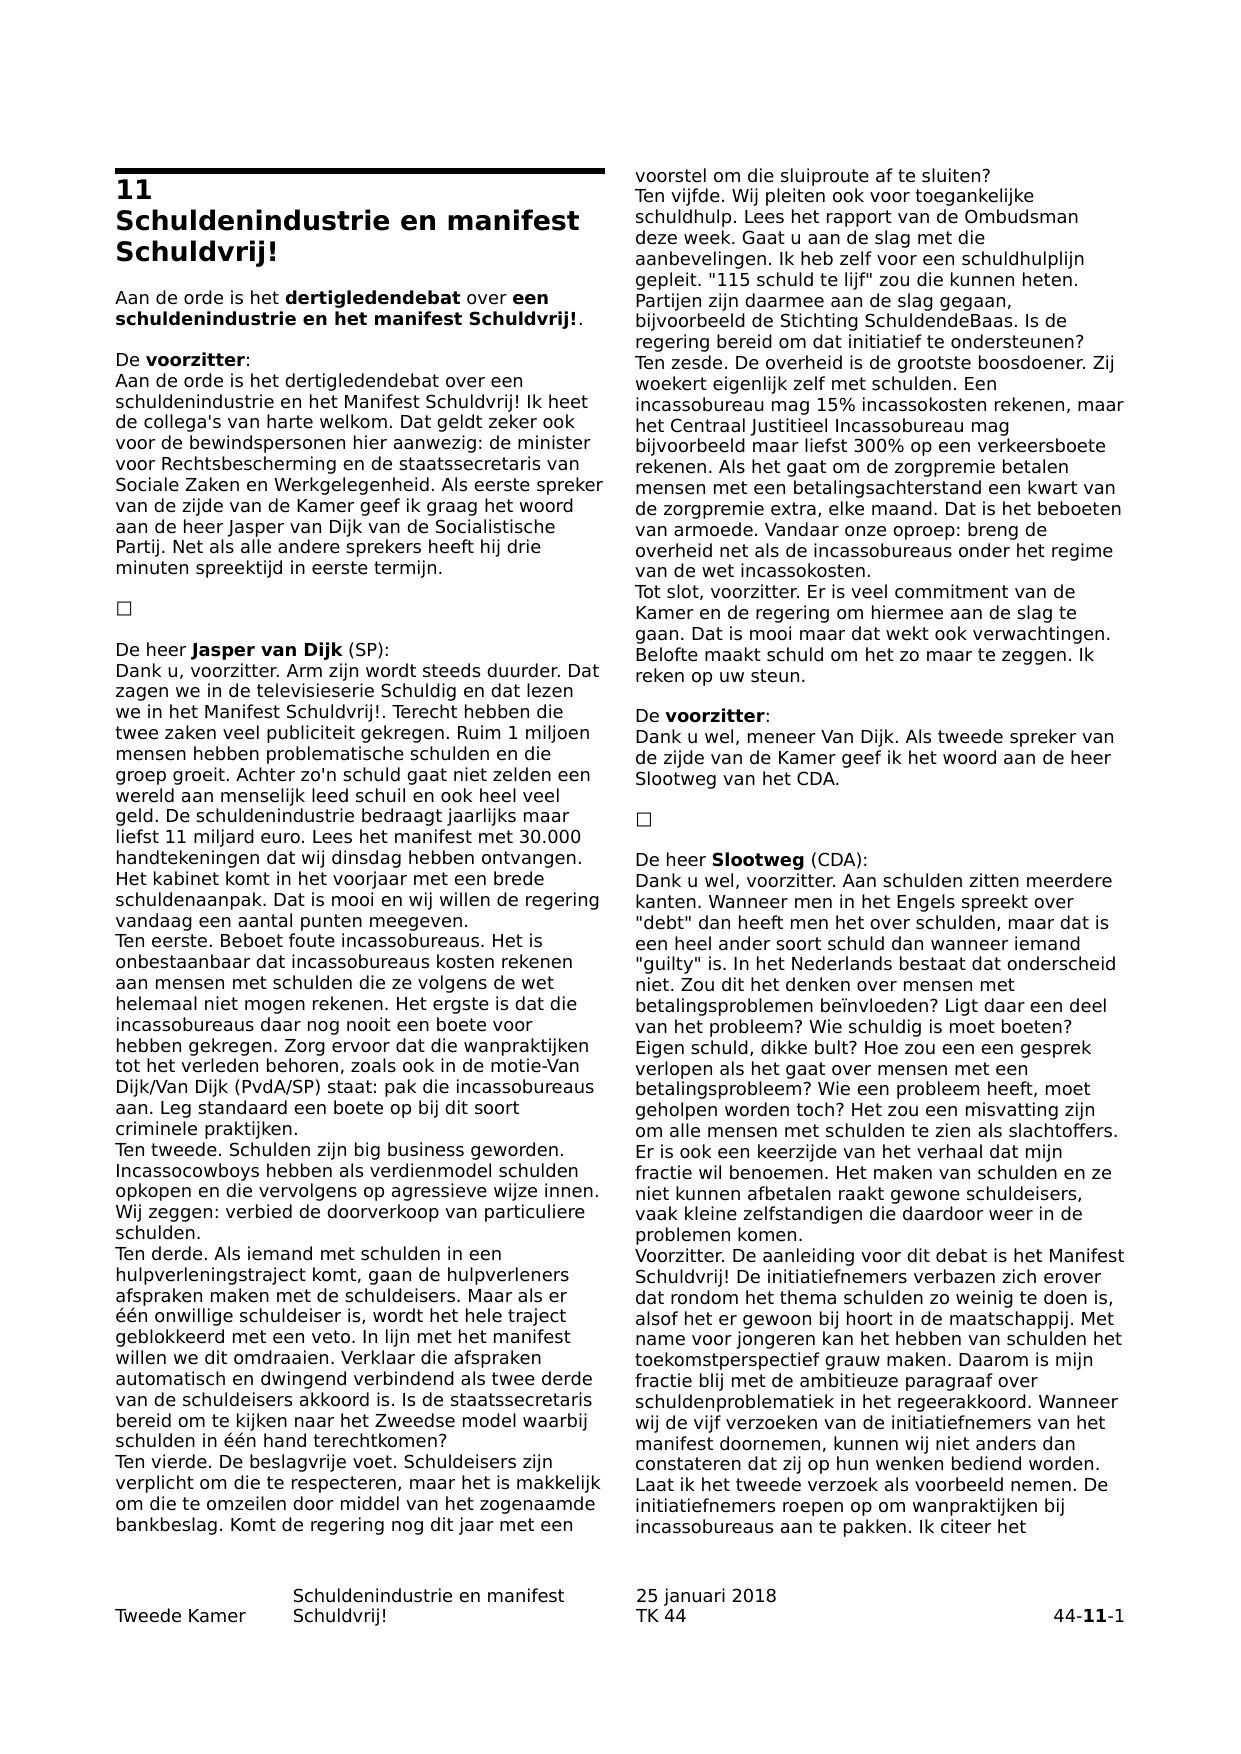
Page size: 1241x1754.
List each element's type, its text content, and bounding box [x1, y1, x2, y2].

text Dank u wel, meneer Van Dijk. Als tweede spreker van de zijde van de Kamer geef ik het woord aan de heer Slootweg van het CDA. [635, 727, 1125, 789]
text ⬜ [635, 809, 1125, 830]
text Voorzitter. De aanleiding voor dit debat is het Manifest Schuldvrij! De initiatiefnemers verbazen zich erover dat rondom het thema schulden zo weinig te doen is, alsof het er gewoon bij hoort in de maatschappij. Met name voor jongeren kan het hebben van schulden het toekomstperspectief grauw maken. Daarom is mijn fractie blij met de ambitieuze paragraaf over schuldenproblematiek in het regeerakkoord. Wanneer wij de vijf verzoeken van de initiatiefnemers van het manifest doornemen, kunnen wij niet anders dan constateren dat zij op hun wenken bediend worden. Laat ik het tweede verzoek als voorbeeld nemen. De initiatiefnemers roepen op om wanpraktijken bij incassobureaus aan te pakken. Ik citeer het [635, 1246, 1125, 1537]
text De heer Slootweg (CDA): [635, 850, 1125, 871]
text De heer Jasper van Dijk (SP): [115, 639, 605, 660]
text Ten eerste. Beboet foute incassobureaus. Het is onbestaanbaar dat incassobureaus kosten rekenen aan mensen met schulden die ze volgens de wet helemaal niet mogen rekenen. Het ergste is dat die incassobureaus daar nog nooit een boete voor hebben gekregen. Zorg ervoor dat die wanpraktijken tot het verleden behoren, zoals ook in de motie-Van Dijk/Van Dijk (PvdA/SP) staat: pak die incassobureaus aan. Leg standaard een boete op bij dit soort criminele praktijken. [115, 931, 605, 1139]
text Dank u wel, voorzitter. Aan schulden zitten meerdere kanten. Wanneer men in het Engels spreekt over "debt" dan heeft men het over schulden, maar dat is een heel ander soort schuld dan wanneer iemand "guilty" is. In het Nederlands bestaat dat onderscheid niet. Zou dit het denken over mensen met betalingsproblemen beïnvloeden? Ligt daar een deel van het probleem? Wie schuldig is moet boeten? Eigen schuld, dikke bult? Hoe zou een een gesprek verlopen als het gaat over mensen met een betalingsprobleem? Wie een probleem heeft, moet geholpen worden toch? Het zou een misvatting zijn om alle mensen met schulden te zien als slachtoffers. Er is ook een keerzijde van het verhaal dat mijn fractie wil benoemen. Het maken van schulden en ze niet kunnen afbetalen raakt gewone schuldeisers, vaak kleine zelfstandigen die daardoor weer in de problemen komen. [635, 871, 1125, 1246]
text Ten vierde. De beslagvrije voet. Schuldeisers zijn verplicht om die te respecteren, maar het is makkelijk om die te omzeilen door middel van het zogenaamde bankbeslag. Komt de regering nog dit jaar met een [115, 1452, 605, 1535]
text Aan de orde is het dertigledendebat over een schuldenindustrie en het Manifest Schuldvrij! Ik heet de collega's van harte welkom. Dat geldt zeker ook voor de bewindspersonen hier aanwezig: de minister voor Rechtsbescherming en de staatssecretaris van Sociale Zaken en Werkgelegenheid. Als eerste spreker van de zijde van de Kamer geef ik graag het woord aan de heer Jasper van Dijk van de Socialistische Partij. Net als alle andere sprekers heeft hij drie minuten spreektijd in eerste termijn. [115, 371, 605, 579]
text De voorzitter: [115, 350, 605, 371]
text Tot slot, voorzitter. Er is veel commitment van de Kamer en de regering om hiermee aan de slag te gaan. Dat is mooi maar dat wekt ook verwachtingen. Belofte maakt schuld om het zo maar te zeggen. Ik reken op uw steun. [635, 582, 1125, 686]
text voorstel om die sluiproute af te sluiten? [635, 165, 1125, 186]
text Dank u, voorzitter. Arm zijn wordt steeds duurder. Dat zagen we in de televisieserie Schuldig en dat lezen we in het Manifest Schuldvrij!. Terecht hebben die twee zaken veel publiciteit gekregen. Ruim 1 miljoen mensen hebben problematische schulden en die groep groeit. Achter zo'n schuld gaat niet zelden een wereld aan menselijk leed schuil en ook heel veel geld. De schuldenindustrie bedraagt jaarlijks maar liefst 11 miljard euro. Lees het manifest met 30.000 handtekeningen dat wij dinsdag hebben ontvangen. Het kabinet komt in het voorjaar met een brede schuldenaanpak. Dat is mooi en wij willen de regering vandaag een aantal punten meegeven. [115, 660, 605, 931]
text Ten tweede. Schulden zijn big business geworden. Incassocowboys hebben als verdienmodel schulden opkopen en die vervolgens op agressieve wijze innen. Wij zeggen: verbied de doorverkoop van particuliere schulden. [115, 1139, 605, 1244]
text De voorzitter: [635, 706, 1125, 727]
title 11 Schuldenindustrie en manifest Schuldvrij! [115, 174, 605, 268]
text Aan de orde is het dertigledendebat over een schuldenindustrie en het manifest Schuldvrij!. [115, 288, 605, 330]
text Ten vijfde. Wij pleiten ook voor toegankelijke schuldhulp. Lees het rapport van de Ombudsman deze week. Gaat u aan de slag met die aanbevelingen. Ik heb zelf voor een schuldhulplijn gepleit. "115 schuld te lijf" zou die kunnen heten. Partijen zijn daarmee aan de slag gegaan, bijvoorbeeld de Stichting SchuldendeBaas. Is de regering bereid om dat initiatief te ondersteunen? [635, 186, 1125, 353]
text Ten zesde. De overheid is de grootste boosdoener. Zij woekert eigenlijk zelf met schulden. Een incassobureau mag 15% incassokosten rekenen, maar het Centraal Justitieel Incassobureau mag bijvoorbeeld maar liefst 300% op een verkeersboete rekenen. Als het gaat om de zorgpremie betalen mensen met een betalingsachterstand een kwart van de zorgpremie extra, elke maand. Dat is het beboeten van armoede. Vandaar onze oproep: breng de overheid net als de incassobureaus onder het regime van de wet incassokosten. [635, 353, 1125, 582]
text Ten derde. Als iemand met schulden in een hulpverleningstraject komt, gaan de hulpverleners afspraken maken met de schuldeisers. Maar als er één onwillige schuldeiser is, wordt het hele traject geblokkeerd met een veto. In lijn met het manifest willen we dit omdraaien. Verklaar die afspraken automatisch en dwingend verbindend als twee derde van de schuldeisers akkoord is. Is de staatssecretaris bereid om te kijken naar het Zweedse model waarbij schulden in één hand terechtkomen? [115, 1244, 605, 1452]
text ⬜ [115, 599, 605, 619]
